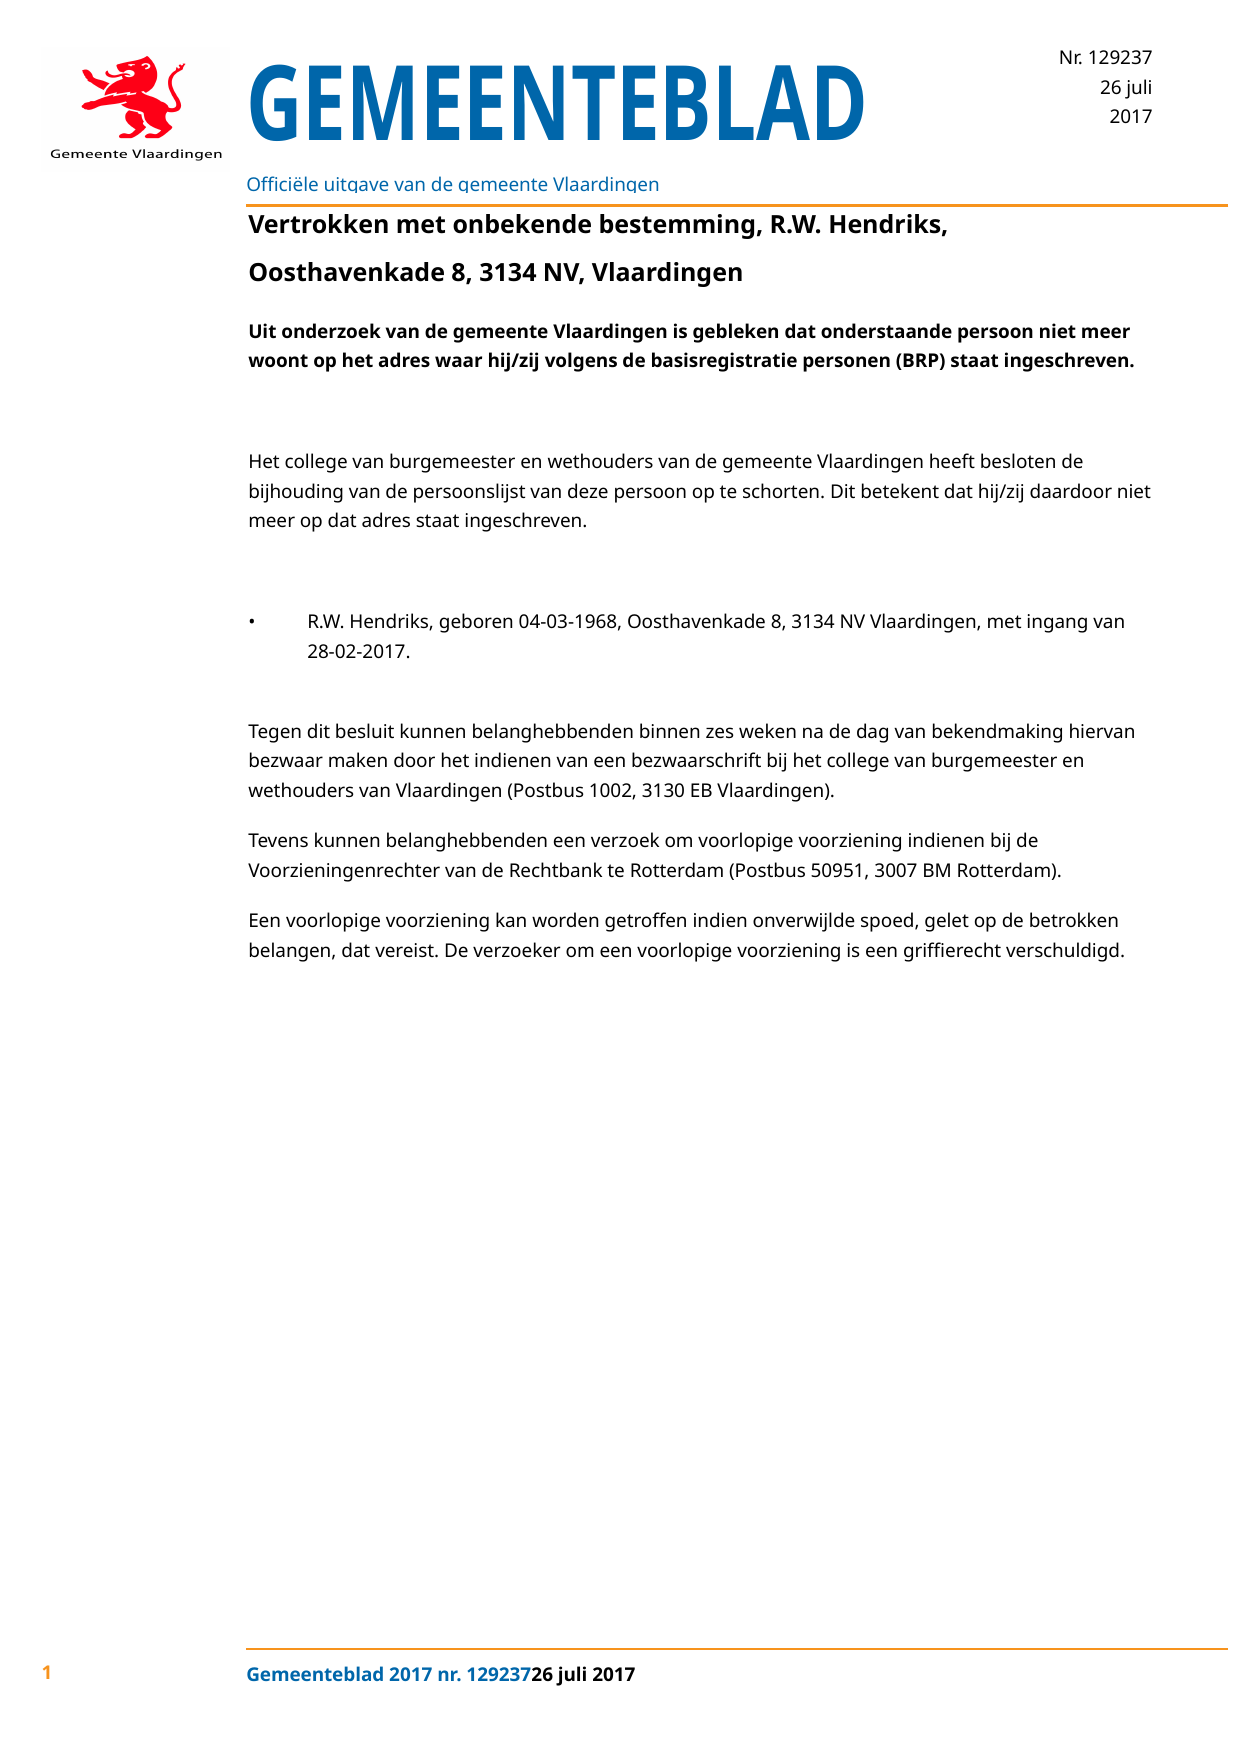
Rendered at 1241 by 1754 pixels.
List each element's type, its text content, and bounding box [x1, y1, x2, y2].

picture [41, 47, 231, 172]
text Het college van burgemeester en wethouders van de gemeente Vlaardingen heeft besloten de bijhouding van de persoonslijst van deze persoon op te schorten. Dit betekent dat hij/zij daardoor niet meer op dat adres staat ingeschreven. [248, 448, 1152, 533]
text Uit onderzoek van de gemeente Vlaardingen is gebleken dat onderstaande persoon niet meer woont op het adres waar hij/zij volgens de basisregistratie personen (BRP) staat ingeschreven. [248, 318, 1152, 373]
text Tegen dit besluit kunnen belanghebbenden binnen zes weken na de dag van bekendmaking hiervan bezwaar maken door het indienen van een bezwaarschrift bij het college van burgemeester en wethouders van Vlaardingen (Postbus 1002, 3130 EB Vlaardingen). [248, 718, 1152, 803]
text Vertrokken met onbekende bestemming, R.W. Hendriks, Oosthavenkade 8, 3134 NV, Vlaardingen [248, 207, 1152, 288]
text Tevens kunnen belanghebbenden een verzoek om voorlopige voorziening indienen bij de Voorzieningenrechter van de Rechtbank te Rotterdam (Postbus 50951, 3007 BM Rotterdam). [248, 827, 1152, 883]
text Een voorlopige voorziening kan worden getroffen indien onverwijlde spoed, gelet op de betrokken belangen, dat vereist. De verzoeker om een voorlopige voorziening is een griffierecht verschuldigd. [248, 907, 1152, 963]
list R.W. Hendriks, geboren 04-03-1968, Oosthavenkade 8, 3134 NV Vlaardingen, met ingang van 28-02-2017. [248, 608, 1152, 664]
